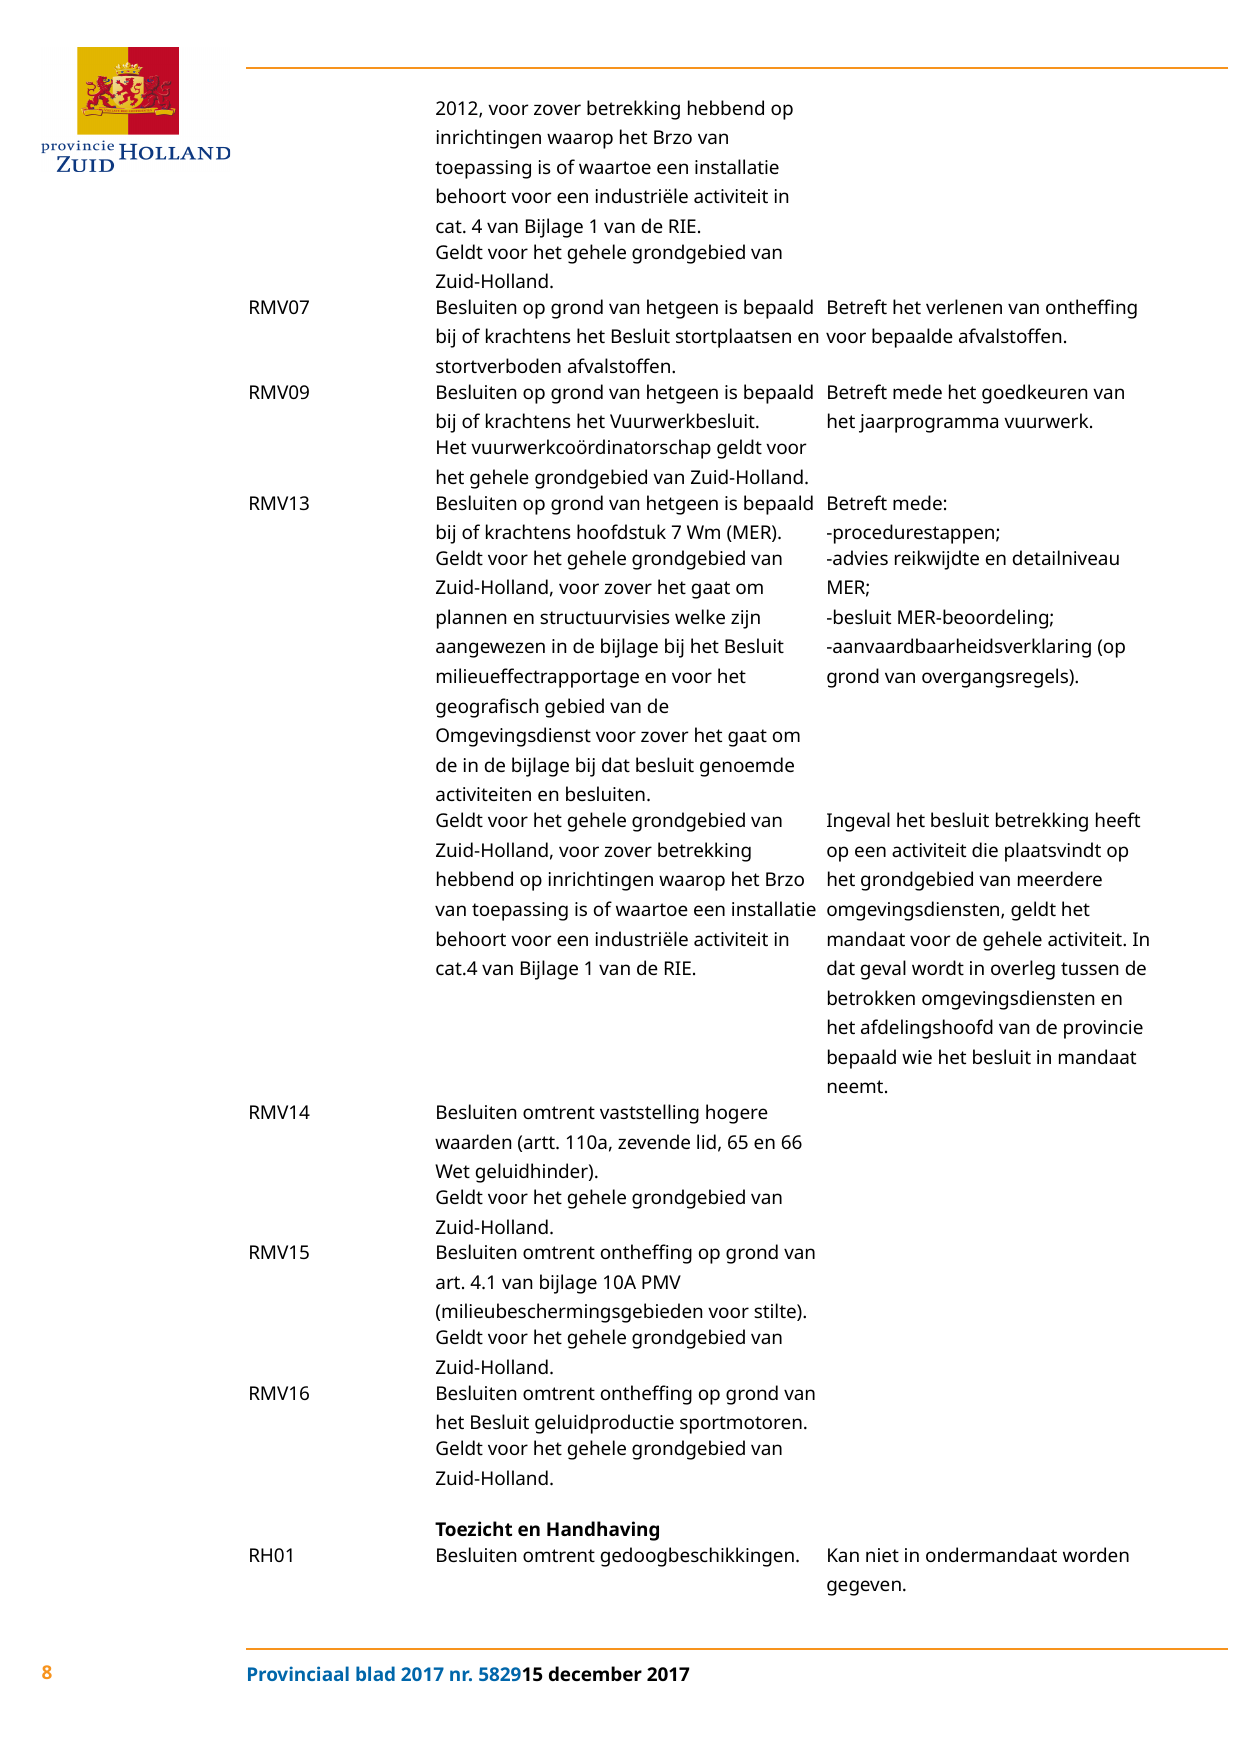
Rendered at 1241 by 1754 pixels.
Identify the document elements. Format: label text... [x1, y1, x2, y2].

table_cell [248, 434, 435, 490]
table_cell Besluiten omtrent vaststelling hogere waarden (artt. 110a, zevende lid, 65 en 66 Wet geluidhinder). [435, 1099, 826, 1184]
table_cell [826, 1516, 1152, 1542]
table_cell [826, 1099, 1152, 1184]
table_cell Het vuurwerkcoördinatorschap geldt voor het gehele grondgebied van Zuid-Holland. [435, 434, 826, 490]
table_cell [826, 1240, 1152, 1324]
table_cell [826, 1325, 1152, 1380]
table_cell Besluiten op grond van hetgeen is bepaald bij of krachtens hoofdstuk 7 Wm (MER). [435, 490, 826, 545]
table_cell Geldt voor het gehele grondgebied van Zuid-Holland. [435, 1435, 826, 1490]
table_cell Betreft mede: -procedurestappen; [826, 490, 1152, 545]
table_cell [826, 1435, 1152, 1490]
table_cell RMV16 [248, 1380, 435, 1435]
picture [41, 47, 231, 172]
table_cell [826, 239, 1152, 294]
table_cell Geldt voor het gehele grondgebied van Zuid-Holland. [435, 1184, 826, 1239]
table_cell [435, 1490, 826, 1516]
table_cell Betreft mede het goedkeuren van het jaarprogramma vuurwerk. [826, 379, 1152, 434]
table_cell [826, 1380, 1152, 1435]
table_cell [248, 1184, 435, 1239]
table_cell -advies reikwijdte en detailniveau MER; -besluit MER-beoordeling; -aanvaardbaarheidsverklaring (op grond van overgangsregels). [826, 545, 1152, 807]
table_cell [248, 1516, 435, 1542]
table_cell RMV15 [248, 1240, 435, 1324]
table_cell Betreft het verlenen van ontheffing voor bepaalde afvalstoffen. [826, 294, 1152, 379]
table_cell Besluiten op grond van hetgeen is bepaald bij of krachtens het Vuurwerkbesluit. [435, 379, 826, 434]
table_cell [826, 1490, 1152, 1516]
table_cell Geldt voor het gehele grondgebied van Zuid-Holland, voor zover het gaat om plannen en structuurvisies welke zijn aangewezen in de bijlage bij het Besluit milieueffectrapportage en voor het geografisch gebied van de Omgevingsdienst voor zover het gaat om de in de bijlage bij dat besluit genoemde activiteiten en besluiten. [435, 545, 826, 807]
table_cell RMV09 [248, 379, 435, 434]
table_cell RMV14 [248, 1099, 435, 1184]
table_cell Besluiten omtrent ontheffing op grond van het Besluit geluidproductie sportmotoren. [435, 1380, 826, 1435]
table_cell [248, 239, 435, 294]
table_cell [826, 1184, 1152, 1239]
table_cell [248, 95, 435, 239]
table_cell [826, 95, 1152, 239]
table_cell [248, 1490, 435, 1516]
table_cell [248, 808, 435, 1099]
table_cell [248, 1435, 435, 1490]
table_cell Ingeval het besluit betrekking heeft op een activiteit die plaatsvindt op het grondgebied van meerdere omgevingsdiensten, geldt het mandaat voor de gehele activiteit. In dat geval wordt in overleg tussen de betrokken omgevingsdiensten en het afdelingshoofd van de provincie bepaald wie het besluit in mandaat neemt. [826, 808, 1152, 1099]
table_cell Geldt voor het gehele grondgebied van Zuid-Holland. [435, 239, 826, 294]
table_cell Toezicht en Handhaving [435, 1516, 826, 1542]
table_cell Geldt voor het gehele grondgebied van Zuid-Holland. [435, 1325, 826, 1380]
table_cell Besluiten op grond van hetgeen is bepaald bij of krachtens het Besluit stortplaatsen en stortverboden afvalstoffen. [435, 294, 826, 379]
table_cell Besluiten omtrent ontheffing op grond van art. 4.1 van bijlage 10A PMV (milieubeschermingsgebieden voor stilte). [435, 1240, 826, 1324]
table_cell Kan niet in ondermandaat worden gegeven. [826, 1542, 1152, 1597]
table_cell Besluiten omtrent gedoogbeschikkingen. [435, 1542, 826, 1597]
table_cell RMV13 [248, 490, 435, 545]
table_cell [826, 434, 1152, 490]
table_cell RMV07 [248, 294, 435, 379]
table_cell RH01 [248, 1542, 435, 1597]
table_cell Geldt voor het gehele grondgebied van Zuid-Holland, voor zover betrekking hebbend op inrichtingen waarop het Brzo van toepassing is of waartoe een installatie behoort voor een industriële activiteit in cat.4 van Bijlage 1 van de RIE. [435, 808, 826, 1099]
table_cell 2012, voor zover betrekking hebbend op inrichtingen waarop het Brzo van toepassing is of waartoe een installatie behoort voor een industriële activiteit in cat. 4 van Bijlage 1 van de RIE. [435, 95, 826, 239]
table_cell [248, 545, 435, 807]
table_cell [248, 1325, 435, 1380]
